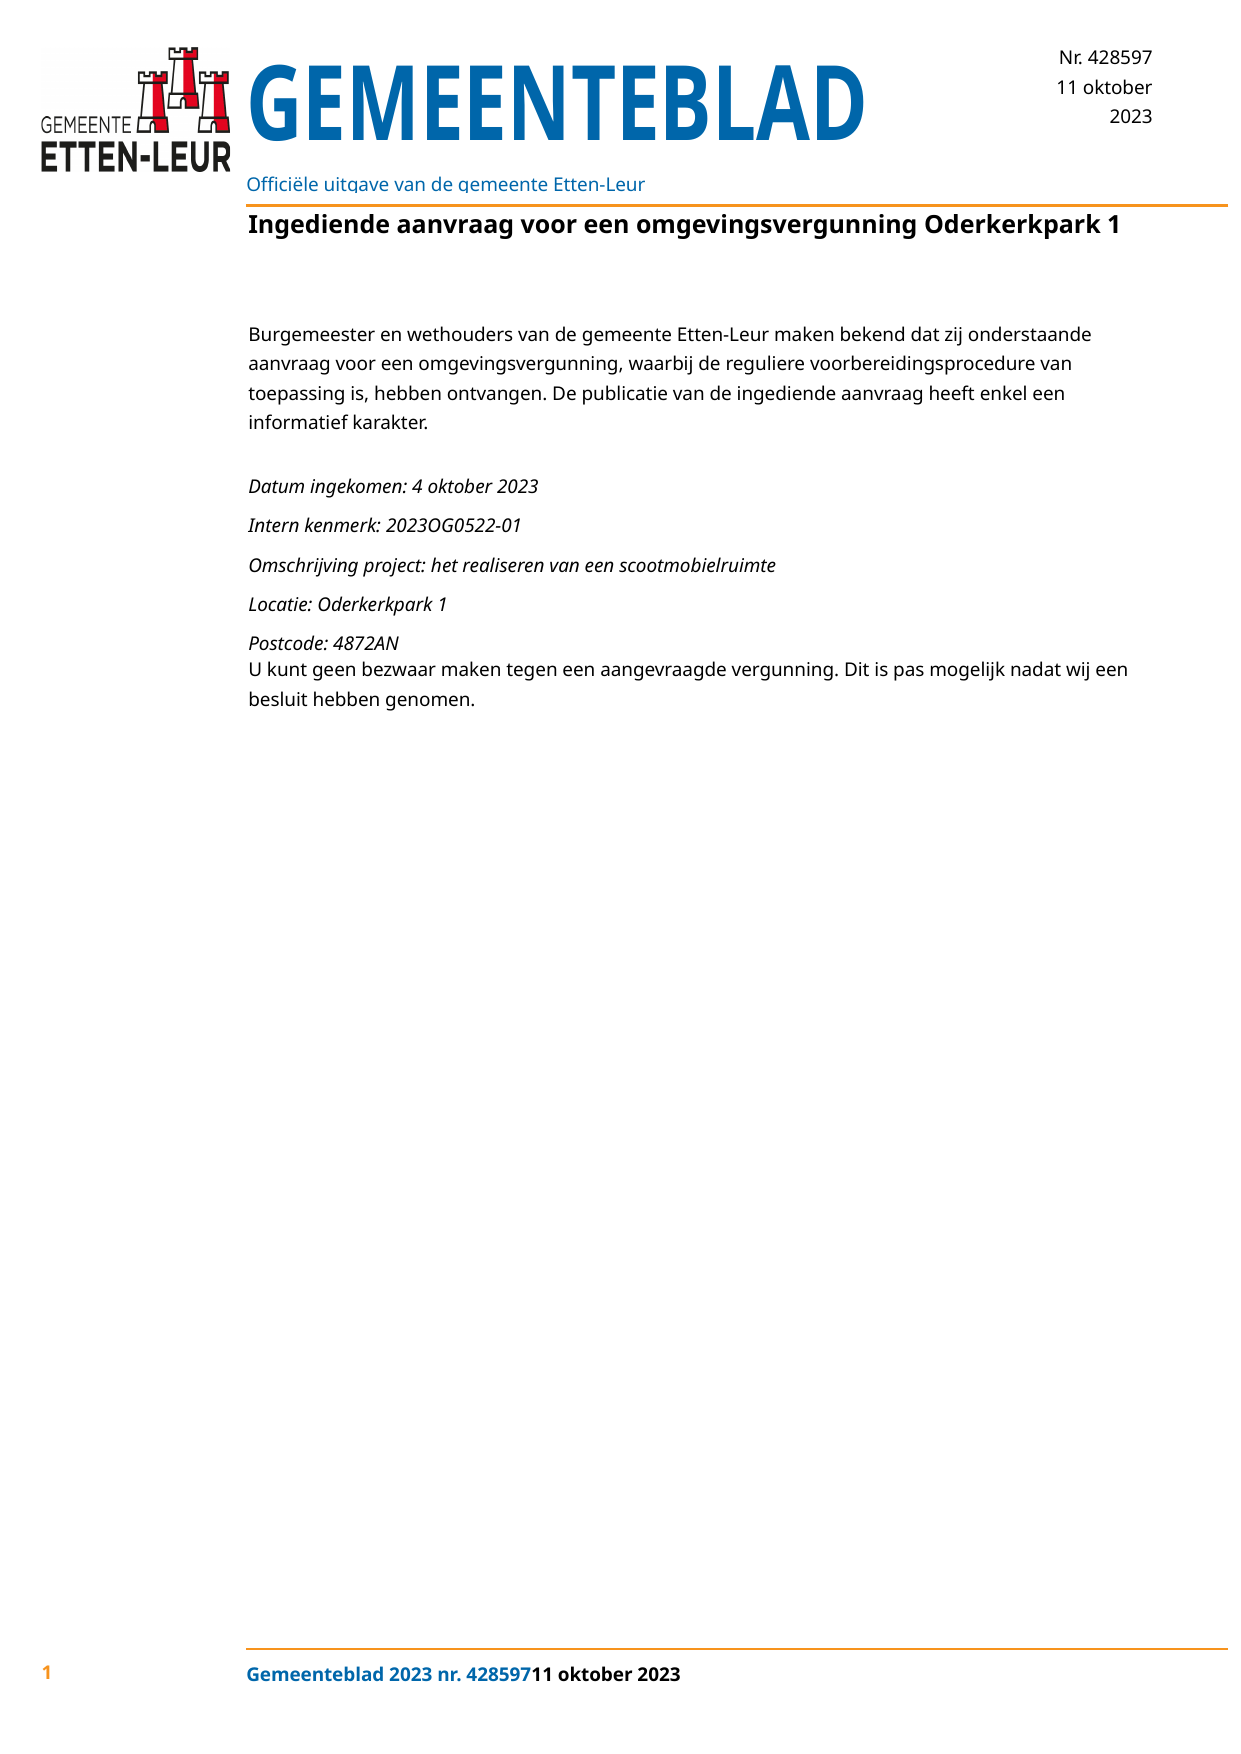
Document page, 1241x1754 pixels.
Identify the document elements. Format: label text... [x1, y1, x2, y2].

text Omschrijving project: het realiseren van een scootmobielruimte [248, 552, 1152, 578]
text Datum ingekomen: 4 oktober 2023 [248, 473, 1152, 499]
picture [41, 47, 231, 172]
text Intern kenmerk: 2023OG0522-01 [248, 513, 1152, 538]
text Locatie: Oderkerkpark 1 [248, 591, 1152, 617]
text Postcode: 4872AN [248, 631, 1152, 656]
text Burgemeester en wethouders van de gemeente Etten-Leur maken bekend dat zij onderstaande aanvraag voor een omgevingsvergunning, waarbij de reguliere voorbereidingsprocedure van toepassing is, hebben ontvangen. De publicatie van de ingediende aanvraag heeft enkel een informatief karakter. [248, 321, 1152, 435]
text Ingediende aanvraag voor een omgevingsvergunning Oderkerkpark 1 [248, 207, 1152, 241]
text U kunt geen bezwaar maken tegen een aangevraagde vergunning. Dit is pas mogelijk nadat wij een besluit hebben genomen. [248, 656, 1152, 712]
